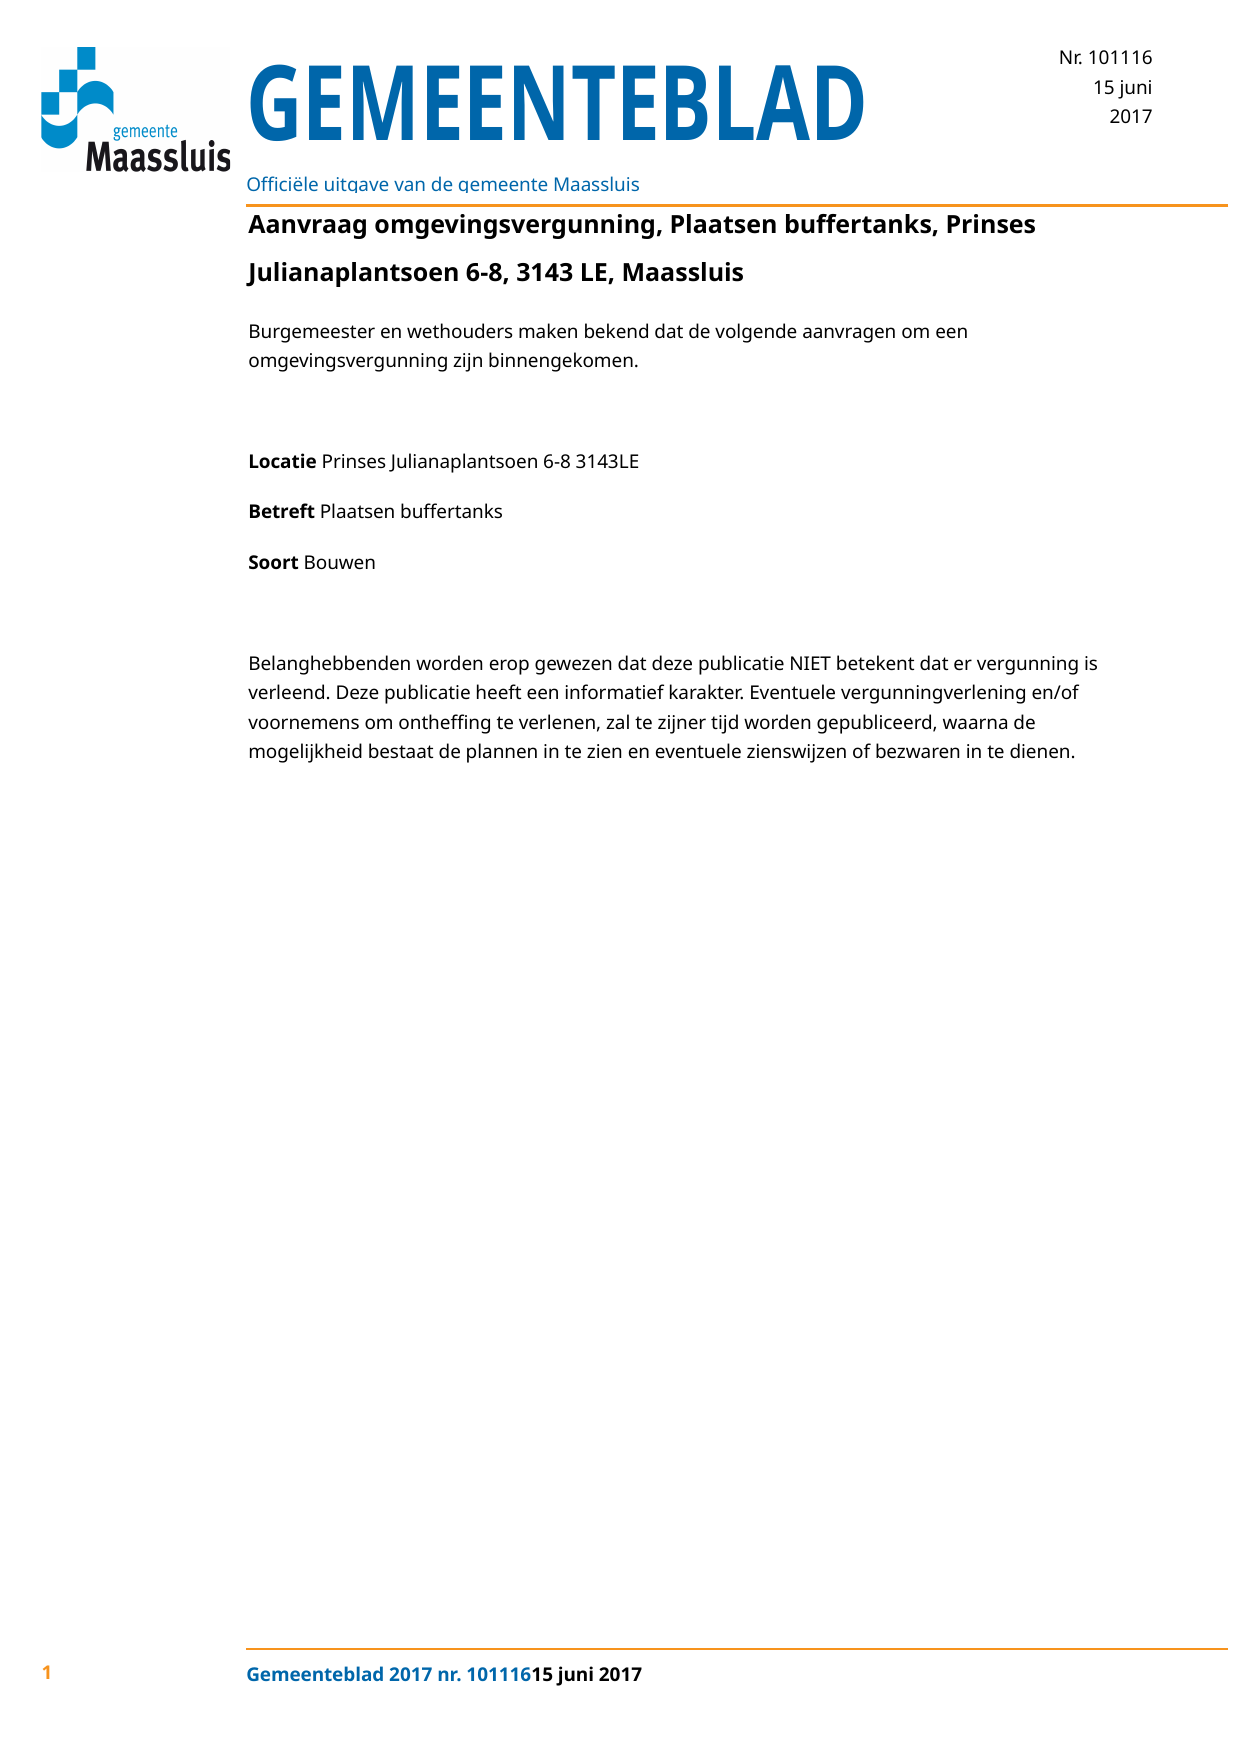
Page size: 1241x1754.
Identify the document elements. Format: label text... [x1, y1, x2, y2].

text Soort Bouwen [248, 549, 1152, 575]
picture [41, 47, 231, 172]
text Betreft Plaatsen buffertanks [248, 499, 1152, 524]
text Belanghebbenden worden erop gewezen dat deze publicatie NIET betekent dat er vergunning is verleend. Deze publicatie heeft een informatief karakter. Eventuele vergunningverlening en/of voornemens om ontheffing te verlenen, zal te zijner tijd worden gepubliceerd, waarna de mogelijkheid bestaat de plannen in te zien en eventuele zienswijzen of bezwaren in te dienen. [248, 650, 1152, 764]
text Locatie Prinses Julianaplantsoen 6-8 3143LE [248, 448, 1152, 474]
text Aanvraag omgevingsvergunning, Plaatsen buffertanks, Prinses Julianaplantsoen 6-8, 3143 LE, Maassluis [248, 207, 1152, 288]
text Burgemeester en wethouders maken bekend dat de volgende aanvragen om een omgevingsvergunning zijn binnengekomen. [248, 318, 1152, 373]
picture [41, 47, 77, 92]
